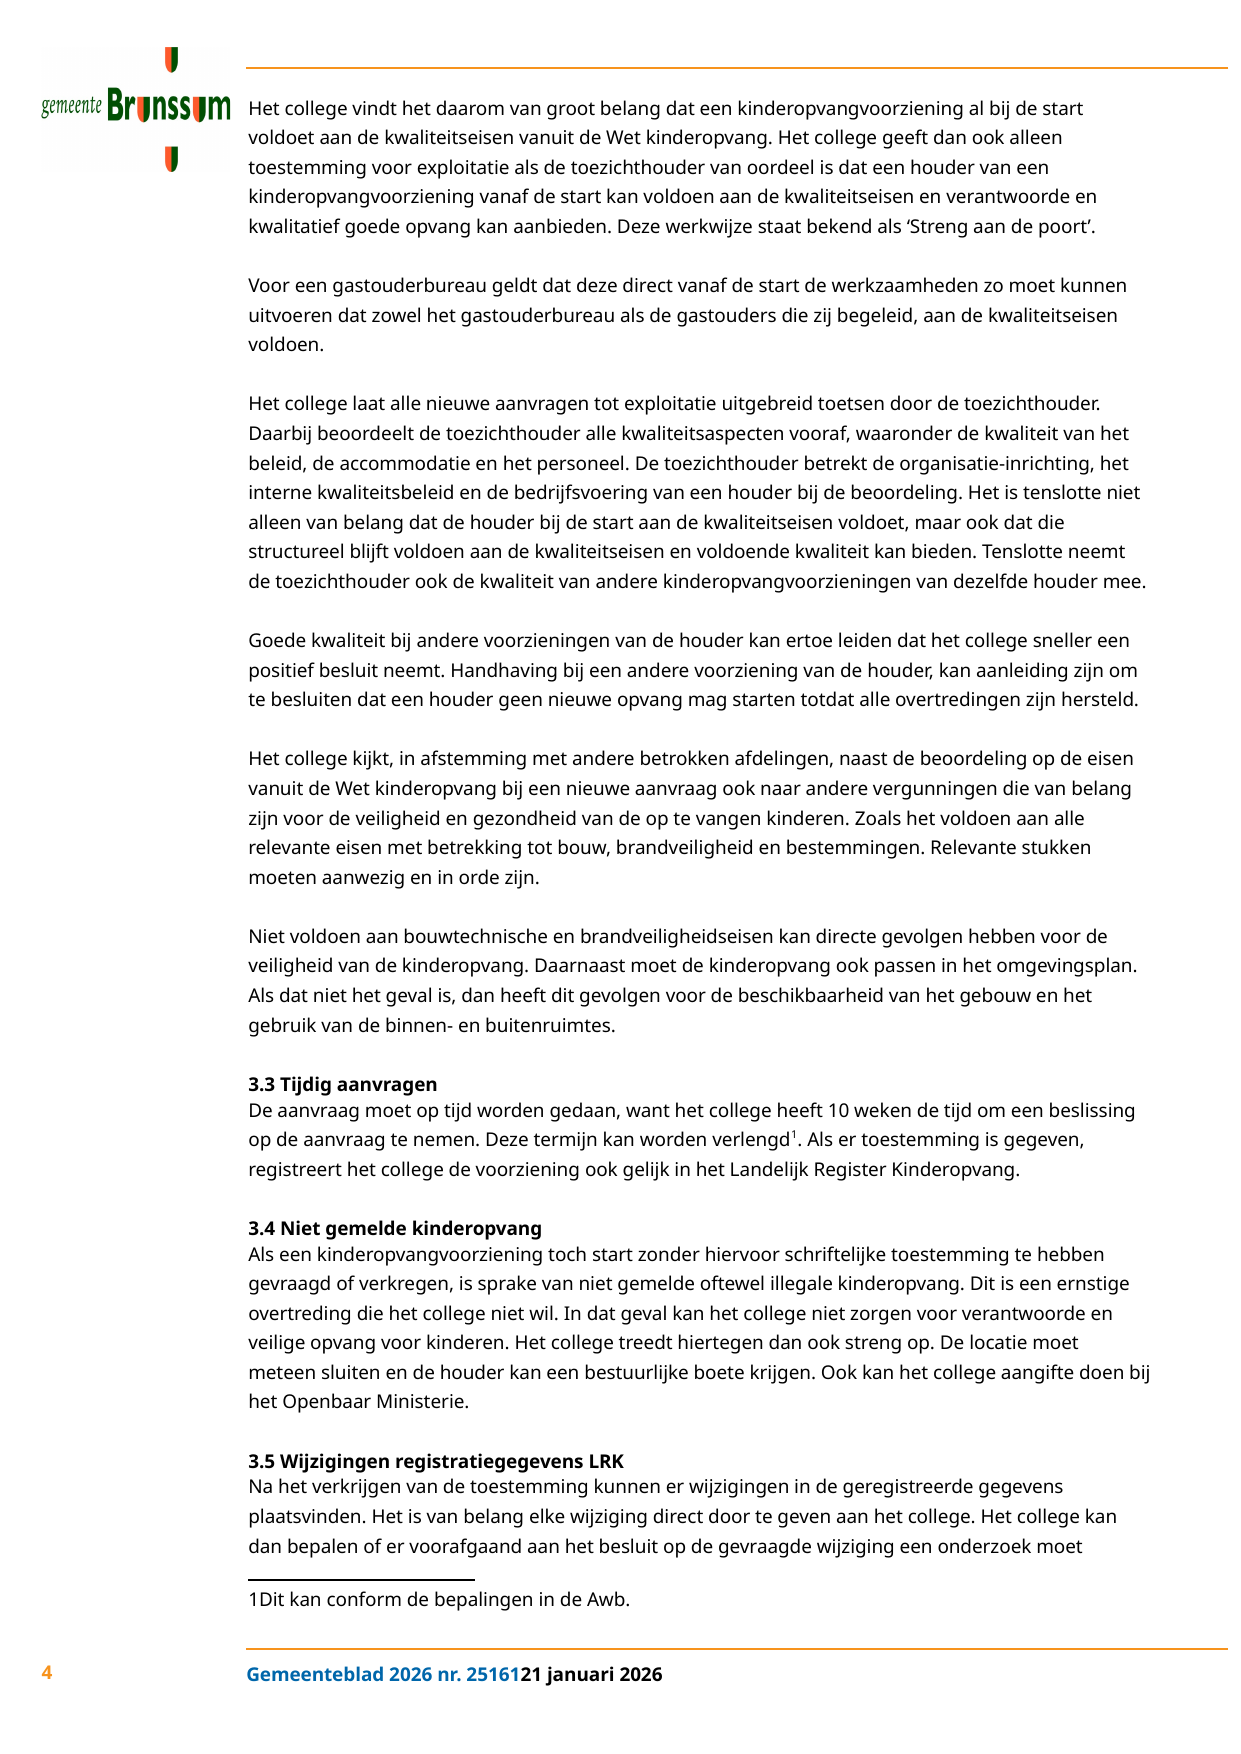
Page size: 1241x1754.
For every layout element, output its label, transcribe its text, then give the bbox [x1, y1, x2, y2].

text Niet voldoen aan bouwtechnische en brandveiligheidseisen kan directe gevolgen hebben voor de veiligheid van de kinderopvang. Daarnaast moet de kinderopvang ook passen in het omgevingsplan. Als dat niet het geval is, dan heeft dit gevolgen voor de beschikbaarheid van het gebouw en het gebruik van de binnen- en buitenruimtes. [248, 923, 1152, 1038]
text Het college laat alle nieuwe aanvragen tot exploitatie uitgebreid toetsen door de toezichthouder. Daarbij beoordeelt de toezichthouder alle kwaliteitsaspecten vooraf, waaronder de kwaliteit van het beleid, de accommodatie en het personeel. De toezichthouder betrekt de organisatie-inrichting, het interne kwaliteitsbeleid en de bedrijfsvoering van een houder bij de beoordeling. Het is tenslotte niet alleen van belang dat de houder bij de start aan de kwaliteitseisen voldoet, maar ook dat die structureel blijft voldoen aan de kwaliteitseisen en voldoende kwaliteit kan bieden. Tenslotte neemt de toezichthouder ook de kwaliteit van andere kinderopvangvoorzieningen van dezelfde houder mee. [248, 391, 1152, 594]
text Voor een gastouderbureau geldt dat deze direct vanaf de start de werkzaamheden zo moet kunnen uitvoeren dat zowel het gastouderbureau als de gastouders die zij begeleid, aan de kwaliteitseisen voldoen. [248, 272, 1152, 357]
text De aanvraag moet op tijd worden gedaan, want het college heeft 10 weken de tijd om een beslissing op de aanvraag te nemen. Deze termijn kan worden verlengd. Als er toestemming is gegeven, registreert het college de voorziening ook gelijk in het Landelijk Register Kinderopvang. [248, 1097, 1152, 1182]
text 3.4 Niet gemelde kinderopvang [248, 1215, 1152, 1241]
text Het college kijkt, in afstemming met andere betrokken afdelingen, naast de beoordeling op de eisen vanuit de Wet kinderopvang bij een nieuwe aanvraag ook naar andere vergunningen die van belang zijn voor de veiligheid en gezondheid van de op te vangen kinderen. Zoals het voldoen aan alle relevante eisen met betrekking tot bouw, brandveiligheid en bestemmingen. Relevante stukken moeten aanwezig en in orde zijn. [248, 746, 1152, 890]
picture [41, 47, 231, 172]
text 3.3 Tijdig aanvragen [248, 1071, 1152, 1097]
text Als een kinderopvangvoorziening toch start zonder hiervoor schriftelijke toestemming te hebben gevraagd of verkregen, is sprake van niet gemelde oftewel illegale kinderopvang. Dit is een ernstige overtreding die het college niet wil. In dat geval kan het college niet zorgen voor verantwoorde en veilige opvang voor kinderen. Het college treedt hiertegen dan ook streng op. De locatie moet meteen sluiten en de houder kan een bestuurlijke boete krijgen. Ook kan het college aangifte doen bij het Openbaar Ministerie. [248, 1241, 1152, 1414]
text Dit kan conform de bepalingen in de Awb. [248, 1586, 1152, 1612]
text Goede kwaliteit bij andere voorzieningen van de houder kan ertoe leiden dat het college sneller een positief besluit neemt. Handhaving bij een andere voorziening van de houder, kan aanleiding zijn om te besluiten dat een houder geen nieuwe opvang mag starten totdat alle overtredingen zijn hersteld. [248, 627, 1152, 712]
text Het college vindt het daarom van groot belang dat een kinderopvangvoorziening al bij de start voldoet aan de kwaliteitseisen vanuit de Wet kinderopvang. Het college geeft dan ook alleen toestemming voor exploitatie als de toezichthouder van oordeel is dat een houder van een kinderopvangvoorziening vanaf de start kan voldoen aan de kwaliteitseisen en verantwoorde en kwalitatief goede opvang kan aanbieden. Deze werkwijze staat bekend als ‘Streng aan de poort’. [248, 95, 1152, 239]
text Na het verkrijgen van de toestemming kunnen er wijzigingen in de geregistreerde gegevens plaatsvinden. Het is van belang elke wijziging direct door te geven aan het college. Het college kan dan bepalen of er voorafgaand aan het besluit op de gevraagde wijziging een onderzoek moet [248, 1474, 1152, 1558]
text 3.5 Wijzigingen registratiegegevens LRK [248, 1448, 1152, 1474]
